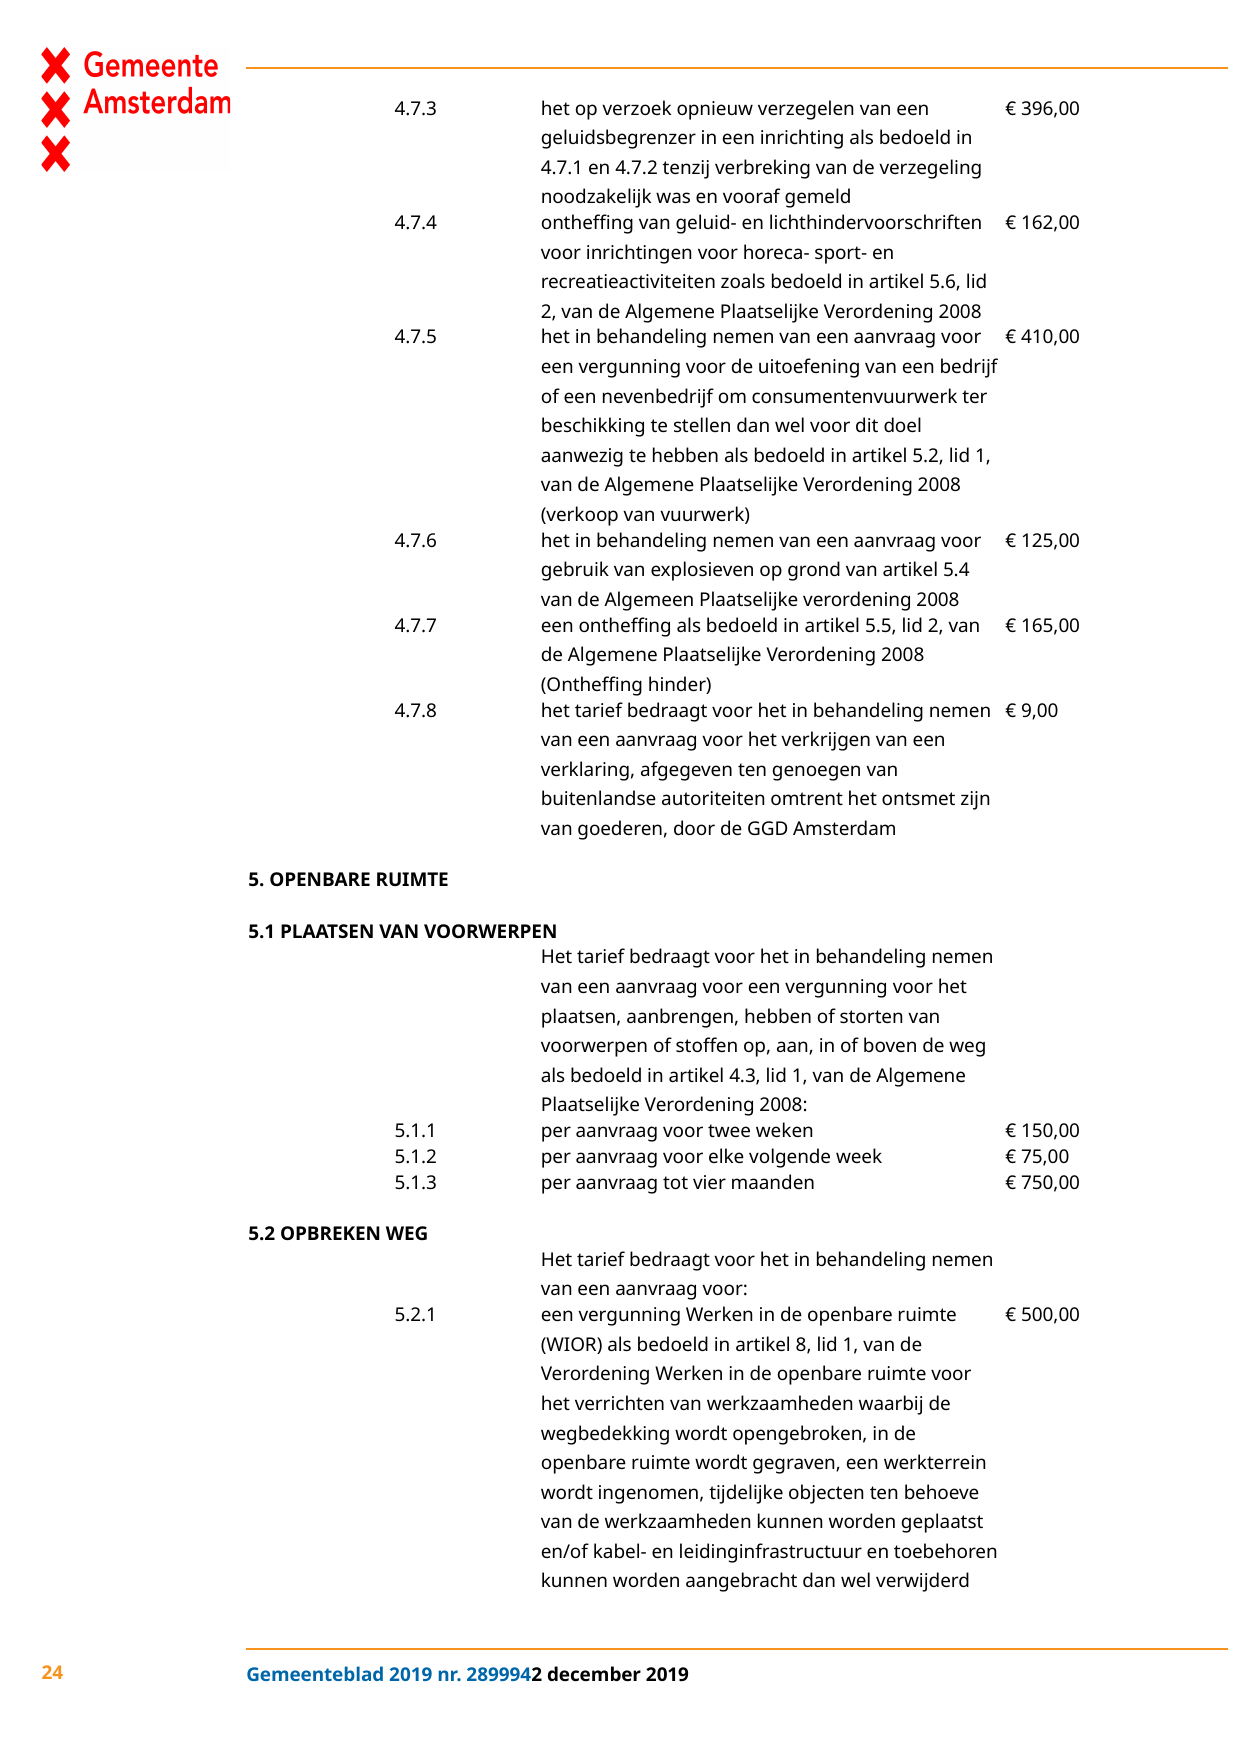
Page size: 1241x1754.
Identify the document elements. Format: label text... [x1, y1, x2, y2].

table_cell 4.7.4 [394, 209, 541, 324]
table_cell 4.7.7 [394, 612, 541, 697]
table_cell € 750,00 [1005, 1169, 1152, 1194]
table_cell € 500,00 [1005, 1301, 1152, 1593]
table_cell [1005, 918, 1152, 944]
table_cell [248, 209, 394, 324]
table_cell [248, 1143, 394, 1169]
table_cell 5.1.2 [394, 1143, 541, 1169]
table_cell [1005, 841, 1152, 867]
table_cell 5.1.3 [394, 1169, 541, 1194]
table_cell € 162,00 [1005, 209, 1152, 324]
table_cell [248, 1118, 394, 1143]
table_cell per aanvraag voor elke volgende week [541, 1143, 1005, 1169]
table_cell [248, 697, 394, 841]
table_cell 5.1 PLAATSEN VAN VOORWERPEN [248, 918, 1005, 944]
table_cell [248, 95, 394, 209]
table_cell [248, 944, 394, 1117]
table_cell het op verzoek opnieuw verzegelen van een geluidsbegrenzer in een inrichting als bedoeld in 4.7.1 en 4.7.2 tenzij verbreking van de verzegeling noodzakelijk was en vooraf gemeld [541, 95, 1005, 209]
table_cell [248, 841, 394, 867]
table_cell [1005, 1220, 1152, 1246]
table_cell [541, 841, 1005, 867]
table_cell € 75,00 [1005, 1143, 1152, 1169]
table_cell [248, 527, 394, 612]
table_cell [1005, 944, 1152, 1117]
table_cell [248, 612, 394, 697]
table_cell [248, 324, 394, 527]
table_cell [394, 1246, 541, 1301]
table_cell [541, 892, 1005, 918]
table_cell [394, 892, 541, 918]
table_cell 4.7.6 [394, 527, 541, 612]
table_cell € 410,00 [1005, 324, 1152, 527]
table_cell Het tarief bedraagt voor het in behandeling nemen van een aanvraag voor: [541, 1246, 1005, 1301]
table_cell het in behandeling nemen van een aanvraag voor gebruik van explosieven op grond van artikel 5.4 van de Algemeen Plaatselijke verordening 2008 [541, 527, 1005, 612]
table_cell [248, 892, 394, 918]
table_cell € 125,00 [1005, 527, 1152, 612]
table_cell 5. OPENBARE RUIMTE [248, 867, 1005, 892]
table_cell 4.7.8 [394, 697, 541, 841]
table_cell [394, 944, 541, 1117]
table_cell [1005, 1246, 1152, 1301]
table_cell [248, 1195, 394, 1220]
picture [41, 47, 231, 172]
table_cell 4.7.5 [394, 324, 541, 527]
table_cell [394, 1195, 541, 1220]
table_cell [248, 1246, 394, 1301]
table_cell 5.2.1 [394, 1301, 541, 1593]
table_cell [394, 841, 541, 867]
table_cell [541, 1195, 1005, 1220]
table_cell per aanvraag voor twee weken [541, 1118, 1005, 1143]
table_cell € 396,00 [1005, 95, 1152, 209]
table_cell [1005, 867, 1152, 892]
table_cell [1005, 892, 1152, 918]
table_cell € 9,00 [1005, 697, 1152, 841]
table_cell het tarief bedraagt voor het in behandeling nemen van een aanvraag voor het verkrijgen van een verklaring, afgegeven ten genoegen van buitenlandse autoriteiten omtrent het ontsmet zijn van goederen, door de GGD Amsterdam [541, 697, 1005, 841]
table_cell [248, 1301, 394, 1593]
table_cell € 150,00 [1005, 1118, 1152, 1143]
table_cell [248, 1169, 394, 1194]
table_cell een ontheffing als bedoeld in artikel 5.5, lid 2, van de Algemene Plaatselijke Verordening 2008 (Ontheffing hinder) [541, 612, 1005, 697]
table_cell 4.7.3 [394, 95, 541, 209]
table_cell per aanvraag tot vier maanden [541, 1169, 1005, 1194]
table_cell het in behandeling nemen van een aanvraag voor een vergunning voor de uitoefening van een bedrijf of een nevenbedrijf om consumentenvuurwerk ter beschikking te stellen dan wel voor dit doel aanwezig te hebben als bedoeld in artikel 5.2, lid 1, van de Algemene Plaatselijke Verordening 2008 (verkoop van vuurwerk) [541, 324, 1005, 527]
table_cell 5.1.1 [394, 1118, 541, 1143]
table_cell ontheffing van geluid- en lichthindervoorschriften voor inrichtingen voor horeca- sport- en recreatieactiviteiten zoals bedoeld in artikel 5.6, lid 2, van de Algemene Plaatselijke Verordening 2008 [541, 209, 1005, 324]
table_cell [1005, 1195, 1152, 1220]
table_cell 5.2 OPBREKEN WEG [248, 1220, 1005, 1246]
table_cell Het tarief bedraagt voor het in behandeling nemen van een aanvraag voor een vergunning voor het plaatsen, aanbrengen, hebben of storten van voorwerpen of stoffen op, aan, in of boven de weg als bedoeld in artikel 4.3, lid 1, van de Algemene Plaatselijke Verordening 2008: [541, 944, 1005, 1117]
table_cell een vergunning Werken in de openbare ruimte (WIOR) als bedoeld in artikel 8, lid 1, van de Verordening Werken in de openbare ruimte voor het verrichten van werkzaamheden waarbij de wegbedekking wordt opengebroken, in de openbare ruimte wordt gegraven, een werkterrein wordt ingenomen, tijdelijke objecten ten behoeve van de werkzaamheden kunnen worden geplaatst en/of kabel- en leidinginfrastructuur en toebehoren kunnen worden aangebracht dan wel verwijderd [541, 1301, 1005, 1593]
table_cell € 165,00 [1005, 612, 1152, 697]
